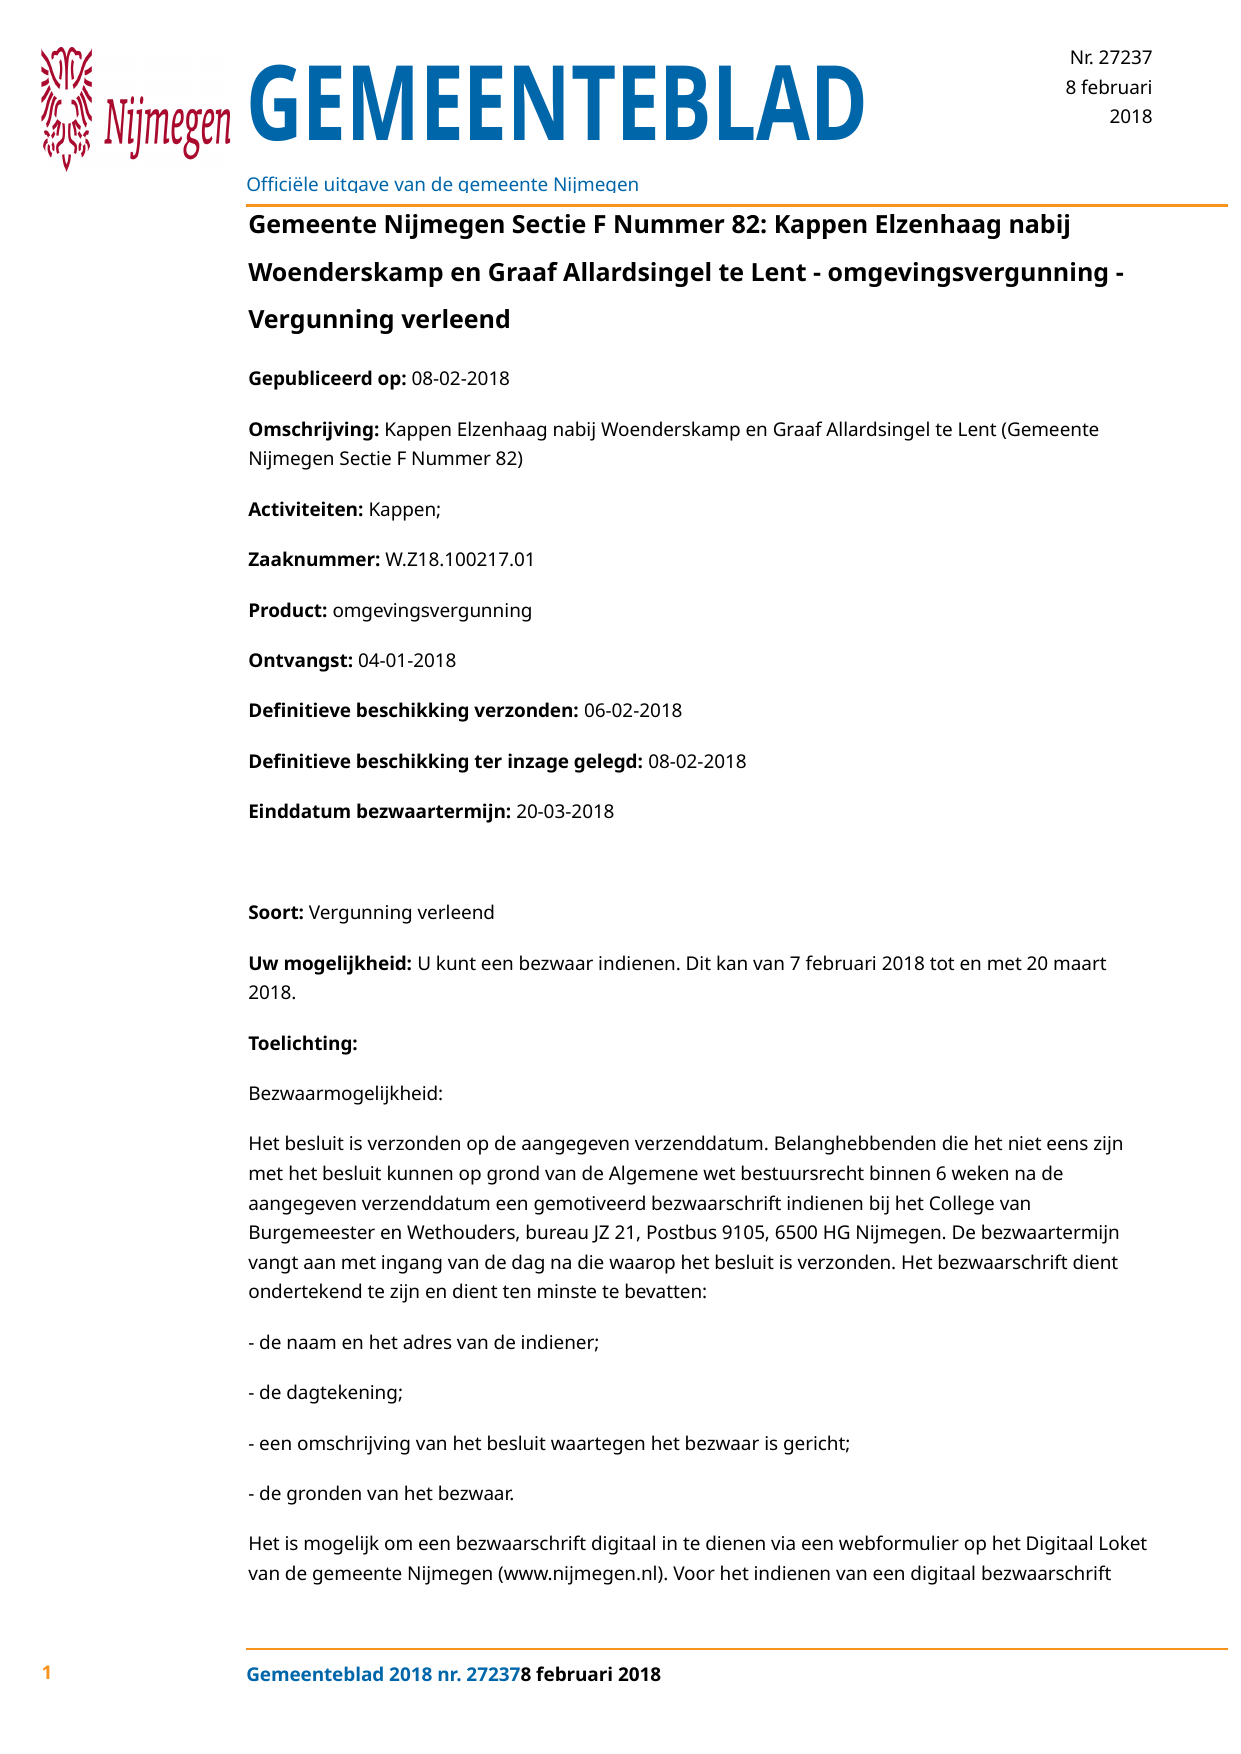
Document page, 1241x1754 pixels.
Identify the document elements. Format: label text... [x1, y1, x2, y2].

text Zaaknummer: W.Z18.100217.01 [248, 546, 1152, 572]
text Ontvangst: 04-01-2018 [248, 647, 1152, 673]
text Soort: Vergunning verleend [248, 899, 1152, 925]
text Toelichting: [248, 1030, 1152, 1055]
text Het is mogelijk om een bezwaarschrift digitaal in te dienen via een webformulier op het Digitaal Loket van de gemeente Nijmegen (www.nijmegen.nl). Voor het indienen van een digitaal bezwaarschrift [248, 1531, 1152, 1586]
text Gemeente Nijmegen Sectie F Nummer 82: Kappen Elzenhaag nabij Woenderskamp en Graaf Allardsingel te Lent - omgevingsvergunning - Vergunning verleend [248, 207, 1152, 336]
text Bezwaarmogelijkheid: [248, 1080, 1152, 1106]
text Uw mogelijkheid: U kunt een bezwaar indienen. Dit kan van 7 februari 2018 tot en met 20 maart 2018. [248, 950, 1152, 1005]
picture [41, 47, 231, 172]
text Einddatum bezwaartermijn: 20-03-2018 [248, 798, 1152, 824]
text - een omschrijving van het besluit waartegen het bezwaar is gericht; [248, 1430, 1152, 1455]
text Omschrijving: Kappen Elzenhaag nabij Woenderskamp en Graaf Allardsingel te Lent (Gemeente Nijmegen Sectie F Nummer 82) [248, 416, 1152, 471]
text Activiteiten: Kappen; [248, 496, 1152, 522]
text Gepubliceerd op: 08-02-2018 [248, 366, 1152, 391]
text Definitieve beschikking ter inzage gelegd: 08-02-2018 [248, 748, 1152, 774]
text - de gronden van het bezwaar. [248, 1480, 1152, 1506]
text - de naam en het adres van de indiener; [248, 1329, 1152, 1354]
text Het besluit is verzonden op de aangegeven verzenddatum. Belanghebbenden die het niet eens zijn met het besluit kunnen op grond van de Algemene wet bestuursrecht binnen 6 weken na de aangegeven verzenddatum een gemotiveerd bezwaarschrift indienen bij het College van Burgemeester en Wethouders, bureau JZ 21, Postbus 9105, 6500 HG Nijmegen. De bezwaartermijn vangt aan met ingang van de dag na die waarop het besluit is verzonden. Het bezwaarschrift dient ondertekend te zijn en dient ten minste te bevatten: [248, 1131, 1152, 1304]
text Product: omgevingsvergunning [248, 597, 1152, 622]
text - de dagtekening; [248, 1379, 1152, 1405]
text Definitieve beschikking verzonden: 06-02-2018 [248, 698, 1152, 723]
